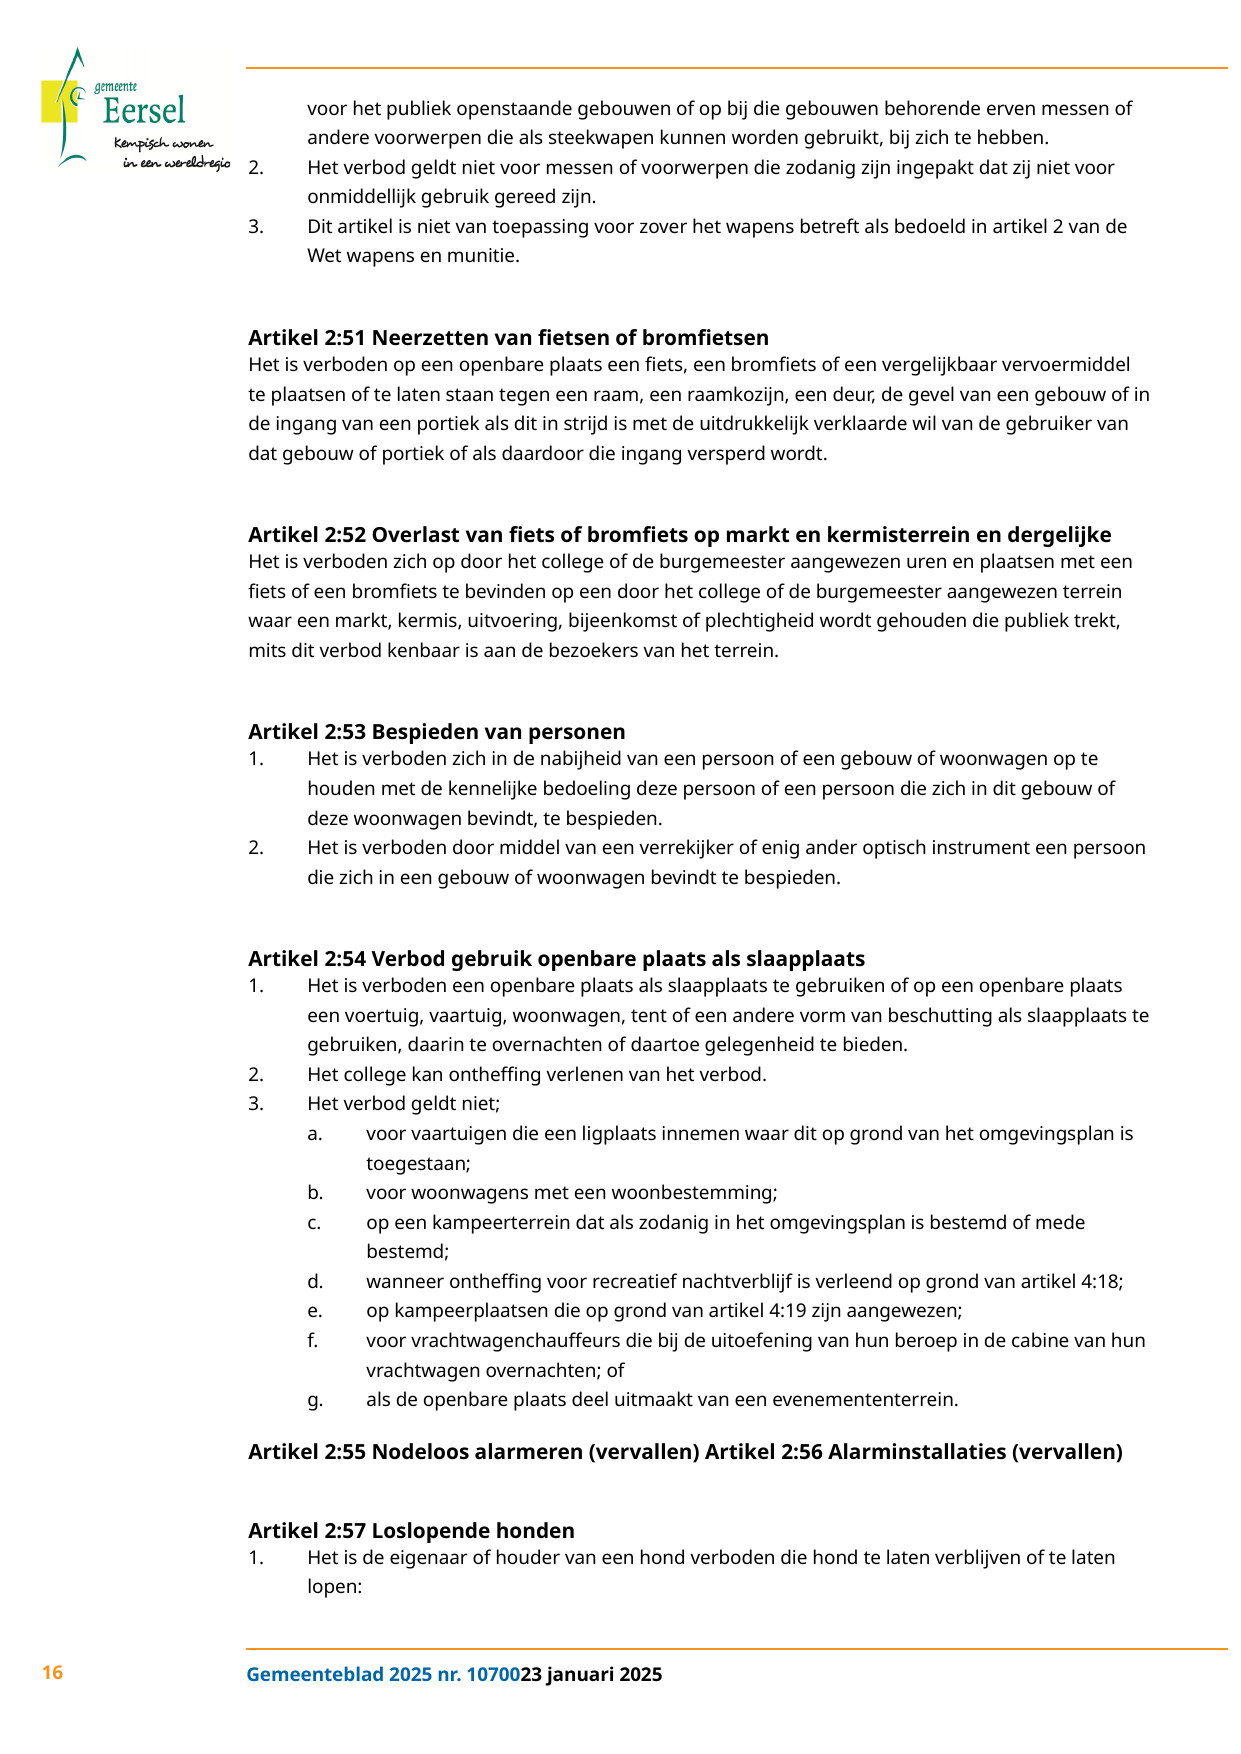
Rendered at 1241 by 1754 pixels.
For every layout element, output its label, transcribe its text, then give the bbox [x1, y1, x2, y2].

list Het college kan ontheffing verlenen van het verbod. [248, 1061, 1152, 1087]
text Artikel 2:51 Neerzetten van fietsen of bromfietsen [248, 323, 1152, 351]
list Het verbod geldt niet voor messen of voorwerpen die zodanig zijn ingepakt dat zij niet voor onmiddellijk gebruik gereed zijn. [248, 154, 1152, 209]
list voor woonwagens met een woonbestemming; [307, 1179, 1152, 1205]
list Het is verboden een openbare plaats als slaapplaats te gebruiken of op een openbare plaats een voertuig, vaartuig, woonwagen, tent of een andere vorm van beschutting als slaapplaats te gebruiken, daarin te overnachten of daartoe gelegenheid te bieden. [248, 972, 1152, 1057]
list Het is verboden zich in de nabijheid van een persoon of een gebouw of woonwagen op te houden met de kennelijke bedoeling deze persoon of een persoon die zich in dit gebouw of deze woonwagen bevindt, te bespieden. [248, 746, 1152, 830]
text Het is verboden op een openbare plaats een fiets, een bromfiets of een vergelijkbaar vervoermiddel te plaatsen of te laten staan tegen een raam, een raamkozijn, een deur, de gevel van een gebouw of in de ingang van een portiek als dit in strijd is met de uitdrukkelijk verklaarde wil van de gebruiker van dat gebouw of portiek of als daardoor die ingang versperd wordt. [248, 351, 1152, 466]
list op een kampeerterrein dat als zodanig in het omgevingsplan is bestemd of mede bestemd; [307, 1209, 1152, 1264]
list Dit artikel is niet van toepassing voor zover het wapens betreft als bedoeld in artikel 2 van de Wet wapens en munitie. [248, 213, 1152, 268]
list voor het publiek openstaande gebouwen of op bij die gebouwen behorende erven messen of andere voorwerpen die als steekwapen kunnen worden gebruikt, bij zich te hebben. [248, 95, 1152, 150]
picture [41, 47, 231, 172]
text Artikel 2:57 Loslopende honden [248, 1516, 1152, 1544]
list voor vaartuigen die een ligplaats innemen waar dit op grond van het omgevingsplan is toegestaan; [307, 1120, 1152, 1176]
text Artikel 2:54 Verbod gebruik openbare plaats als slaapplaats [248, 944, 1152, 972]
list wanneer ontheffing voor recreatief nachtverblijf is verleend op grond van artikel 4:18; [307, 1268, 1152, 1294]
list Het is de eigenaar of houder van een hond verboden die hond te laten verblijven of te laten lopen: [248, 1544, 1152, 1599]
list Het is verboden door middel van een verrekijker of enig ander optisch instrument een persoon die zich in een gebouw of woonwagen bevindt te bespieden. [248, 834, 1152, 889]
text Artikel 2:53 Bespieden van personen [248, 717, 1152, 746]
text Artikel 2:55 Nodeloos alarmeren (vervallen) Artikel 2:56 Alarminstallaties (vervallen) [248, 1437, 1152, 1465]
text Het is verboden zich op door het college of de burgemeester aangewezen uren en plaatsen met een fiets of een bromfiets te bevinden op een door het college of de burgemeester aangewezen terrein waar een markt, kermis, uitvoering, bijeenkomst of plechtigheid wordt gehouden die publiek trekt, mits dit verbod kenbaar is aan de bezoekers van het terrein. [248, 548, 1152, 663]
list op kampeerplaatsen die op grond van artikel 4:19 zijn aangewezen; [307, 1298, 1152, 1323]
list Het verbod geldt niet; [248, 1091, 1152, 1116]
text Artikel 2:52 Overlast van fiets of bromfiets op markt en kermisterrein en dergelijke [248, 520, 1152, 548]
list als de openbare plaats deel uitmaakt van een evenemententerrein. [307, 1386, 1152, 1412]
list voor vrachtwagenchauffeurs die bij de uitoefening van hun beroep in de cabine van hun vrachtwagen overnachten; of [307, 1327, 1152, 1383]
